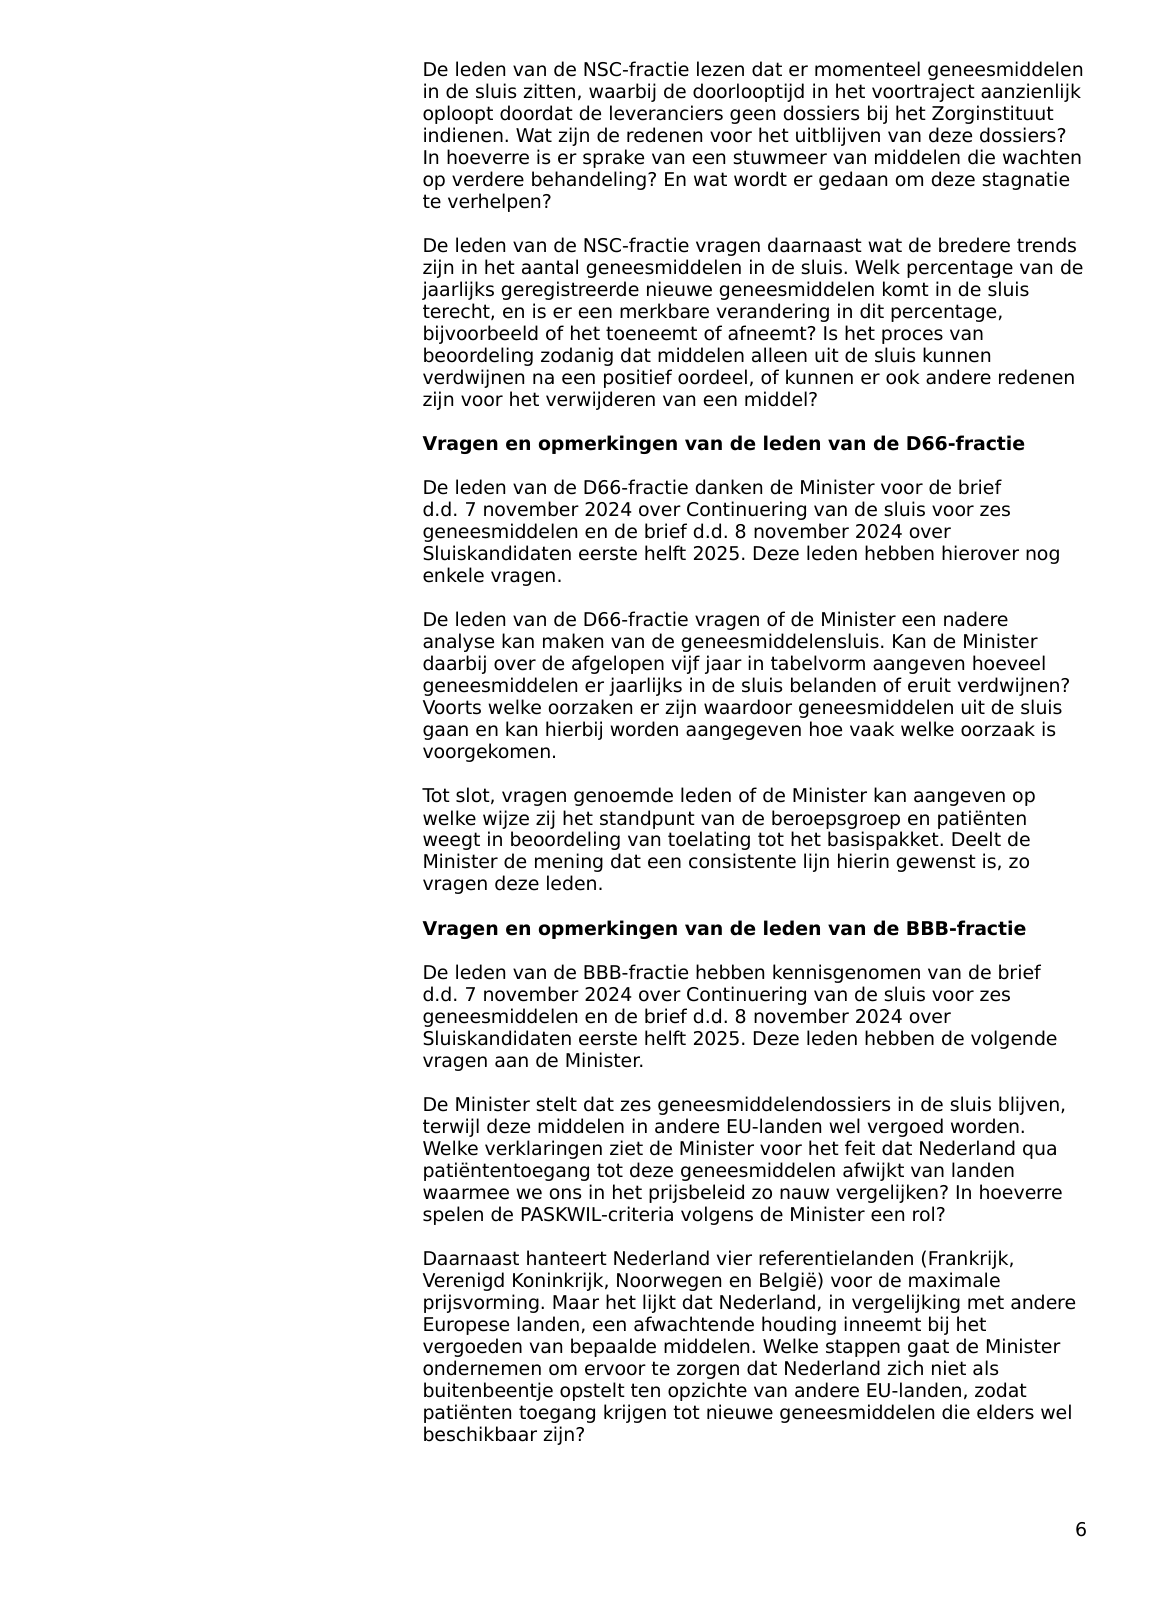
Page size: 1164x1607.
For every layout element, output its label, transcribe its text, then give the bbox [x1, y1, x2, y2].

subtitle Vragen en opmerkingen van de leden van de BBB-fractie [422, 917, 1087, 939]
text De leden van de D66-fractie danken de Minister voor de brief d.d. 7 november 2024 over Continuering van de sluis voor zes geneesmiddelen en de brief d.d. 8 november 2024 over Sluiskandidaten eerste helft 2025. Deze leden hebben hierover nog enkele vragen. [422, 477, 1087, 587]
text De leden van de BBB-fractie hebben kennisgenomen van de brief d.d. 7 november 2024 over Continuering van de sluis voor zes geneesmiddelen en de brief d.d. 8 november 2024 over Sluiskandidaten eerste helft 2025. Deze leden hebben de volgende vragen aan de Minister. [422, 962, 1087, 1072]
text Tot slot, vragen genoemde leden of de Minister kan aangeven op welke wijze zij het standpunt van de beroepsgroep en patiënten weegt in beoordeling van toelating tot het basispakket. Deelt de Minister de mening dat een consistente lijn hierin gewenst is, zo vragen deze leden. [422, 785, 1087, 895]
text De leden van de NSC-fractie lezen dat er momenteel geneesmiddelen in de sluis zitten, waarbij de doorlooptijd in het voortraject aanzienlijk oploopt doordat de leveranciers geen dossiers bij het Zorginstituut indienen. Wat zijn de redenen voor het uitblijven van deze dossiers? In hoeverre is er sprake van een stuwmeer van middelen die wachten op verdere behandeling? En wat wordt er gedaan om deze stagnatie te verhelpen? [422, 59, 1087, 213]
text De leden van de NSC-fractie vragen daarnaast wat de bredere trends zijn in het aantal geneesmiddelen in de sluis. Welk percentage van de jaarlijks geregistreerde nieuwe geneesmiddelen komt in de sluis terecht, en is er een merkbare verandering in dit percentage, bijvoorbeeld of het toeneemt of afneemt? Is het proces van beoordeling zodanig dat middelen alleen uit de sluis kunnen verdwijnen na een positief oordeel, of kunnen er ook andere redenen zijn voor het verwijderen van een middel? [422, 235, 1087, 411]
text De leden van de D66-fractie vragen of de Minister een nadere analyse kan maken van de geneesmiddelensluis. Kan de Minister daarbij over de afgelopen vijf jaar in tabelvorm aangeven hoeveel geneesmiddelen er jaarlijks in de sluis belanden of eruit verdwijnen? Voorts welke oorzaken er zijn waardoor geneesmiddelen uit de sluis gaan en kan hierbij worden aangegeven hoe vaak welke oorzaak is voorgekomen. [422, 609, 1087, 763]
subtitle Vragen en opmerkingen van de leden van de D66-fractie [422, 433, 1087, 455]
text De Minister stelt dat zes geneesmiddelendossiers in de sluis blijven, terwijl deze middelen in andere EU-landen wel vergoed worden. Welke verklaringen ziet de Minister voor het feit dat Nederland qua patiëntentoegang tot deze geneesmiddelen afwijkt van landen waarmee we ons in het prijsbeleid zo nauw vergelijken? In hoeverre spelen de PASKWIL-criteria volgens de Minister een rol? [422, 1094, 1087, 1226]
text Daarnaast hanteert Nederland vier referentielanden (Frankrijk, Verenigd Koninkrijk, Noorwegen en België) voor de maximale prijsvorming. Maar het lijkt dat Nederland, in vergelijking met andere Europese landen, een afwachtende houding inneemt bij het vergoeden van bepaalde middelen. Welke stappen gaat de Minister ondernemen om ervoor te zorgen dat Nederland zich niet als buitenbeentje opstelt ten opzichte van andere EU-landen, zodat patiënten toegang krijgen tot nieuwe geneesmiddelen die elders wel beschikbaar zijn? [422, 1248, 1087, 1446]
